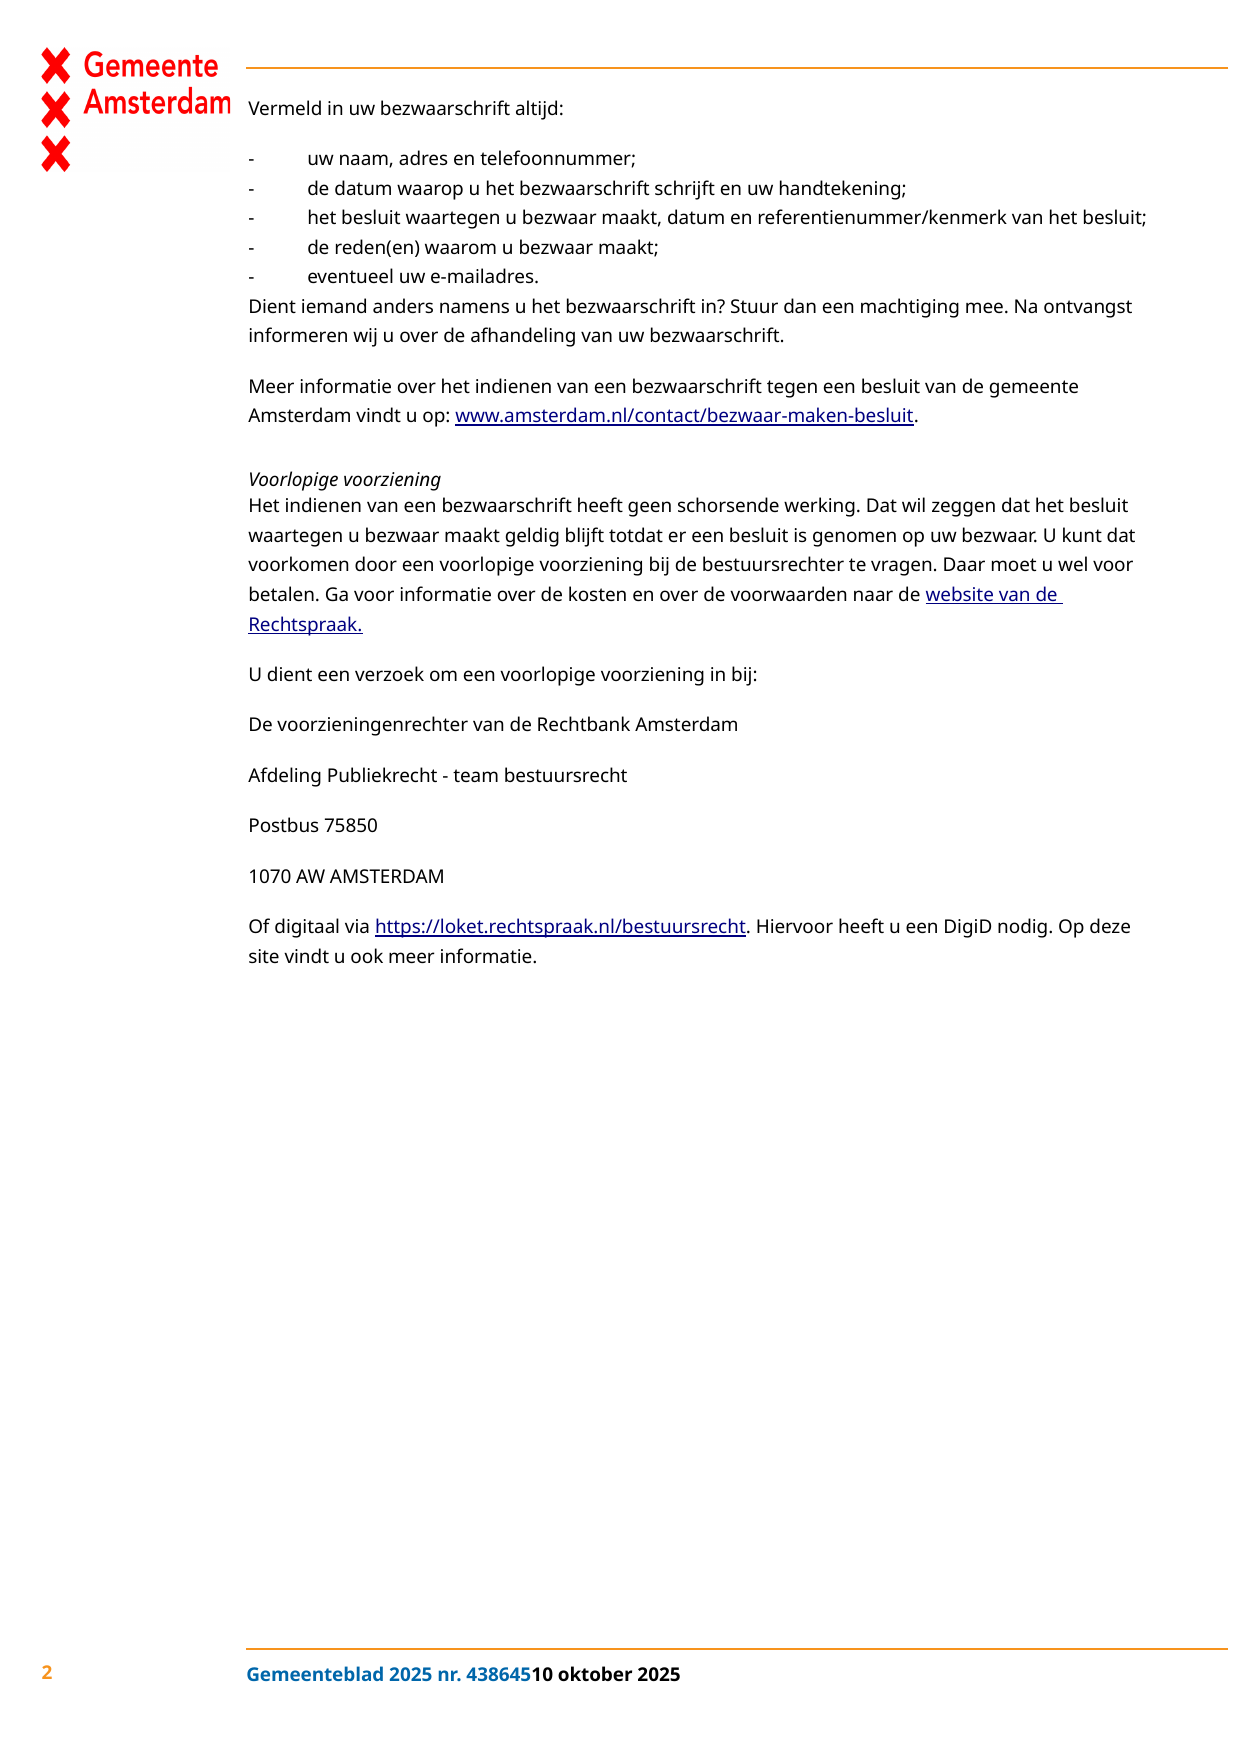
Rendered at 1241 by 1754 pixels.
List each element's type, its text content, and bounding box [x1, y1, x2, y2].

text 1070 AW AMSTERDAM [248, 863, 1152, 888]
text Het indienen van een bezwaarschrift heeft geen schorsende werking. Dat wil zeggen dat het besluit waartegen u bezwaar maakt geldig blijft totdat er een besluit is genomen op uw bezwaar. U kunt dat voorkomen door een voorlopige voorziening bij de bestuursrechter te vragen. Daar moet u wel voor betalen. Ga voor informatie over de kosten en over de voorwaarden naar de website van de Rechtspraak. [248, 492, 1152, 636]
text De voorzieningenrechter van de Rechtbank Amsterdam [248, 712, 1152, 737]
list de reden(en) waarom u bezwaar maakt; [248, 234, 1152, 260]
text U dient een verzoek om een voorlopige voorziening in bij: [248, 661, 1152, 687]
text Dient iemand anders namens u het bezwaarschrift in? Stuur dan een machtiging mee. Na ontvangst informeren wij u over de afhandeling van uw bezwaarschrift. [248, 293, 1152, 348]
text Of digitaal via https://loket.rechtspraak.nl/bestuursrecht. Hiervoor heeft u een DigiD nodig. Op deze site vindt u ook meer informatie. [248, 913, 1152, 968]
list uw naam, adres en telefoonnummer; [248, 145, 1152, 171]
picture [41, 47, 231, 172]
list het besluit waartegen u bezwaar maakt, datum en referentienummer/kenmerk van het besluit; [248, 204, 1152, 230]
text Postbus 75850 [248, 812, 1152, 838]
list de datum waarop u het bezwaarschrift schrijft en uw handtekening; [248, 175, 1152, 201]
text Meer informatie over het indienen van een bezwaarschrift tegen een besluit van de gemeente Amsterdam vindt u op: www.amsterdam.nl/contact/bezwaar-maken-besluit. [248, 373, 1152, 428]
text Vermeld in uw bezwaarschrift altijd: [248, 95, 1152, 121]
text Voorlopige voorziening [248, 467, 1152, 492]
list eventueel uw e-mailadres. [248, 263, 1152, 289]
text Afdeling Publiekrecht - team bestuursrecht [248, 762, 1152, 788]
